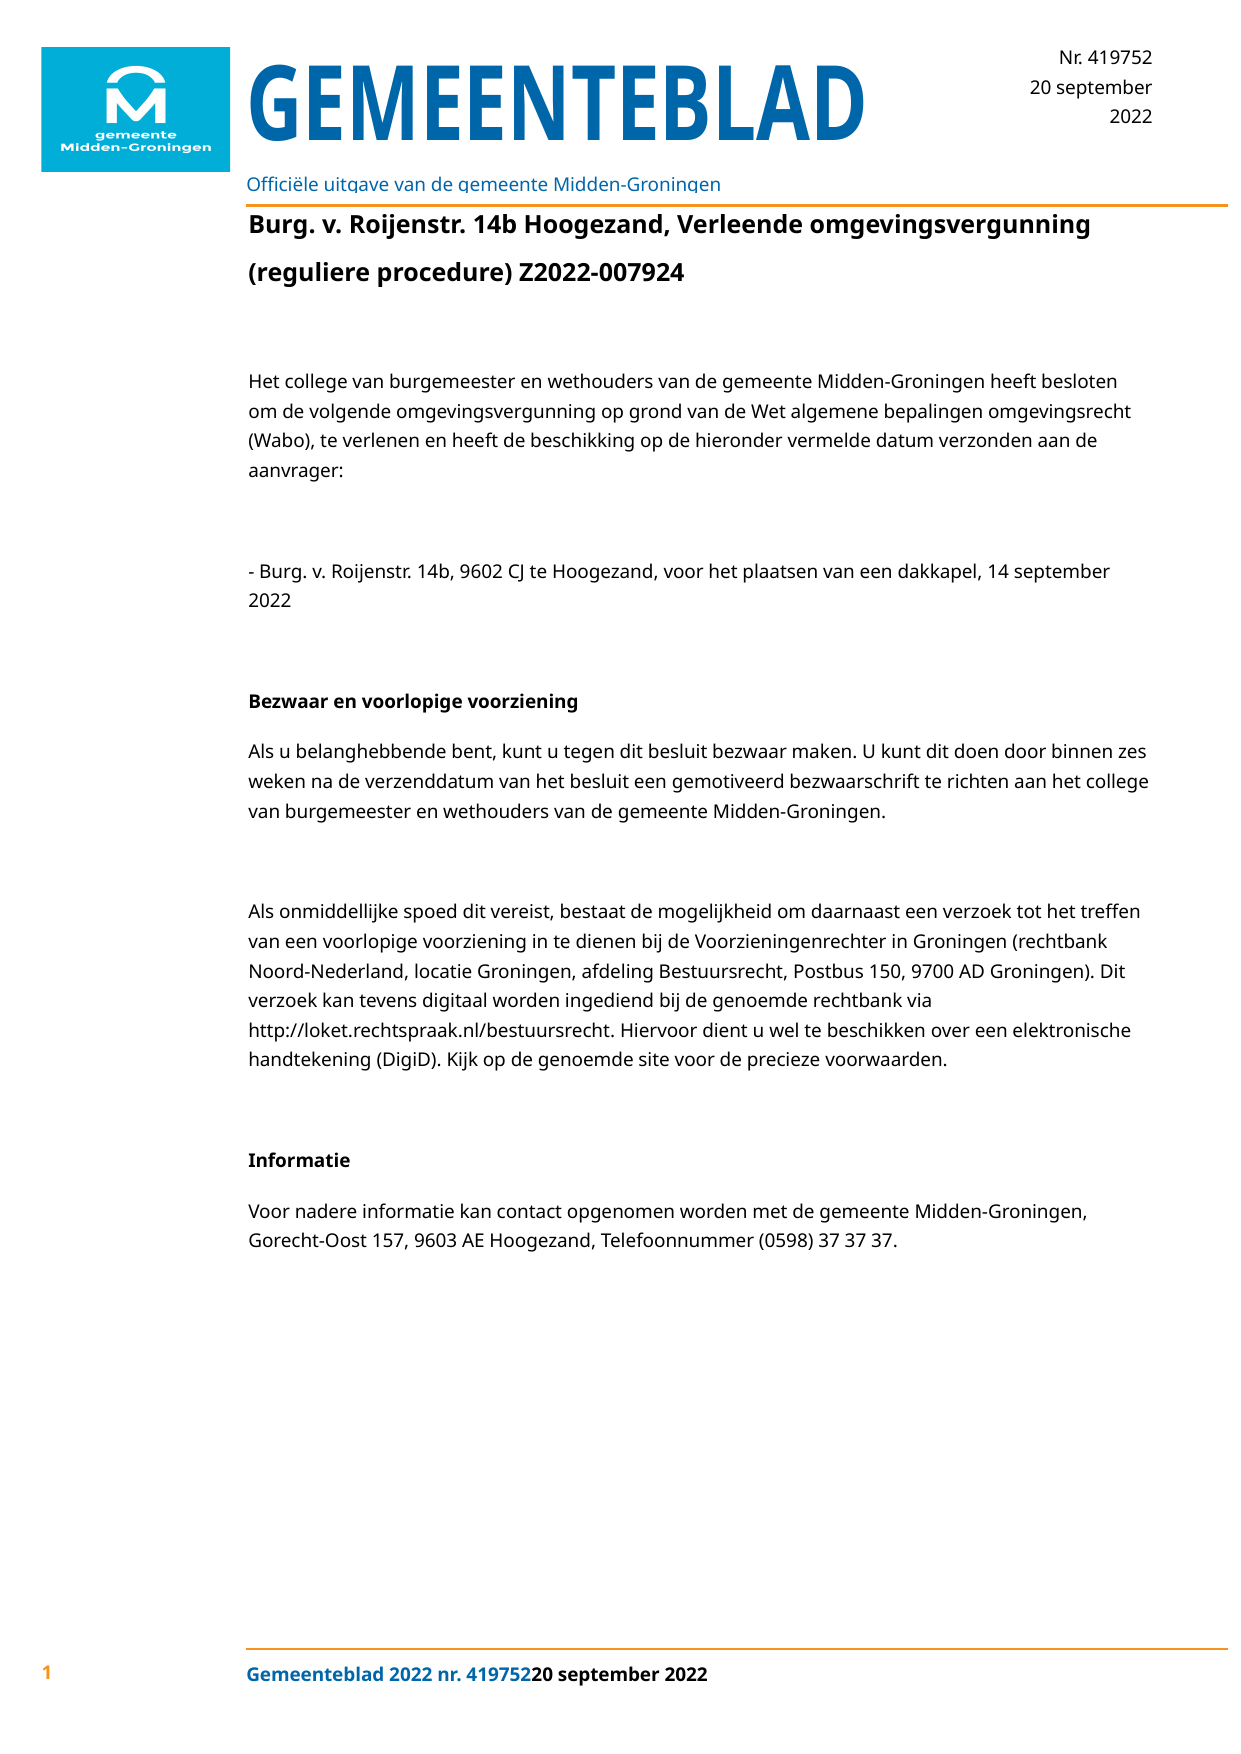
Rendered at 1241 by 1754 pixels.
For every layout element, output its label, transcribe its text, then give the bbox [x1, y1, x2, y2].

text Als onmiddellijke spoed dit vereist, bestaat de mogelijkheid om daarnaast een verzoek tot het treffen van een voorlopige voorziening in te dienen bij de Voorzieningenrechter in Groningen (rechtbank Noord-Nederland, locatie Groningen, afdeling Bestuursrecht, Postbus 150, 9700 AD Groningen). Dit verzoek kan tevens digitaal worden ingediend bij de genoemde rechtbank via http://loket.rechtspraak.nl/bestuursrecht. Hiervoor dient u wel te beschikken over een elektronische handtekening (DigiD). Kijk op de genoemde site voor de precieze voorwaarden. [248, 899, 1152, 1072]
text Als u belanghebbende bent, kunt u tegen dit besluit bezwaar maken. U kunt dit doen door binnen zes weken na de verzenddatum van het besluit een gemotiveerd bezwaarschrift te richten aan het college van burgemeester en wethouders van de gemeente Midden-Groningen. [248, 739, 1152, 824]
picture [107, 89, 165, 122]
text - Burg. v. Roijenstr. 14b, 9602 CJ te Hoogezand, voor het plaatsen van een dakkapel, 14 september 2022 [248, 558, 1152, 613]
text Informatie [248, 1147, 1152, 1173]
text Voor nadere informatie kan contact opgenomen worden met de gemeente Midden-Groningen, Gorecht-Oost 157, 9603 AE Hoogezand, Telefoonnummer (0598) 37 37 37. [248, 1198, 1152, 1253]
picture [108, 66, 164, 82]
text Het college van burgemeester en wethouders van de gemeente Midden-Groningen heeft besloten om de volgende omgevingsvergunning op grond van de Wet algemene bepalingen omgevingsrecht (Wabo), te verlenen en heeft de beschikking op de hieronder vermelde datum verzonden aan de aanvrager: [248, 368, 1152, 483]
picture [184, 146, 190, 153]
text Burg. v. Roijenstr. 14b Hoogezand, Verleende omgevingsvergunning (reguliere procedure) Z2022-007924 [248, 207, 1152, 288]
text Bezwaar en voorlopige voorziening [248, 688, 1152, 714]
